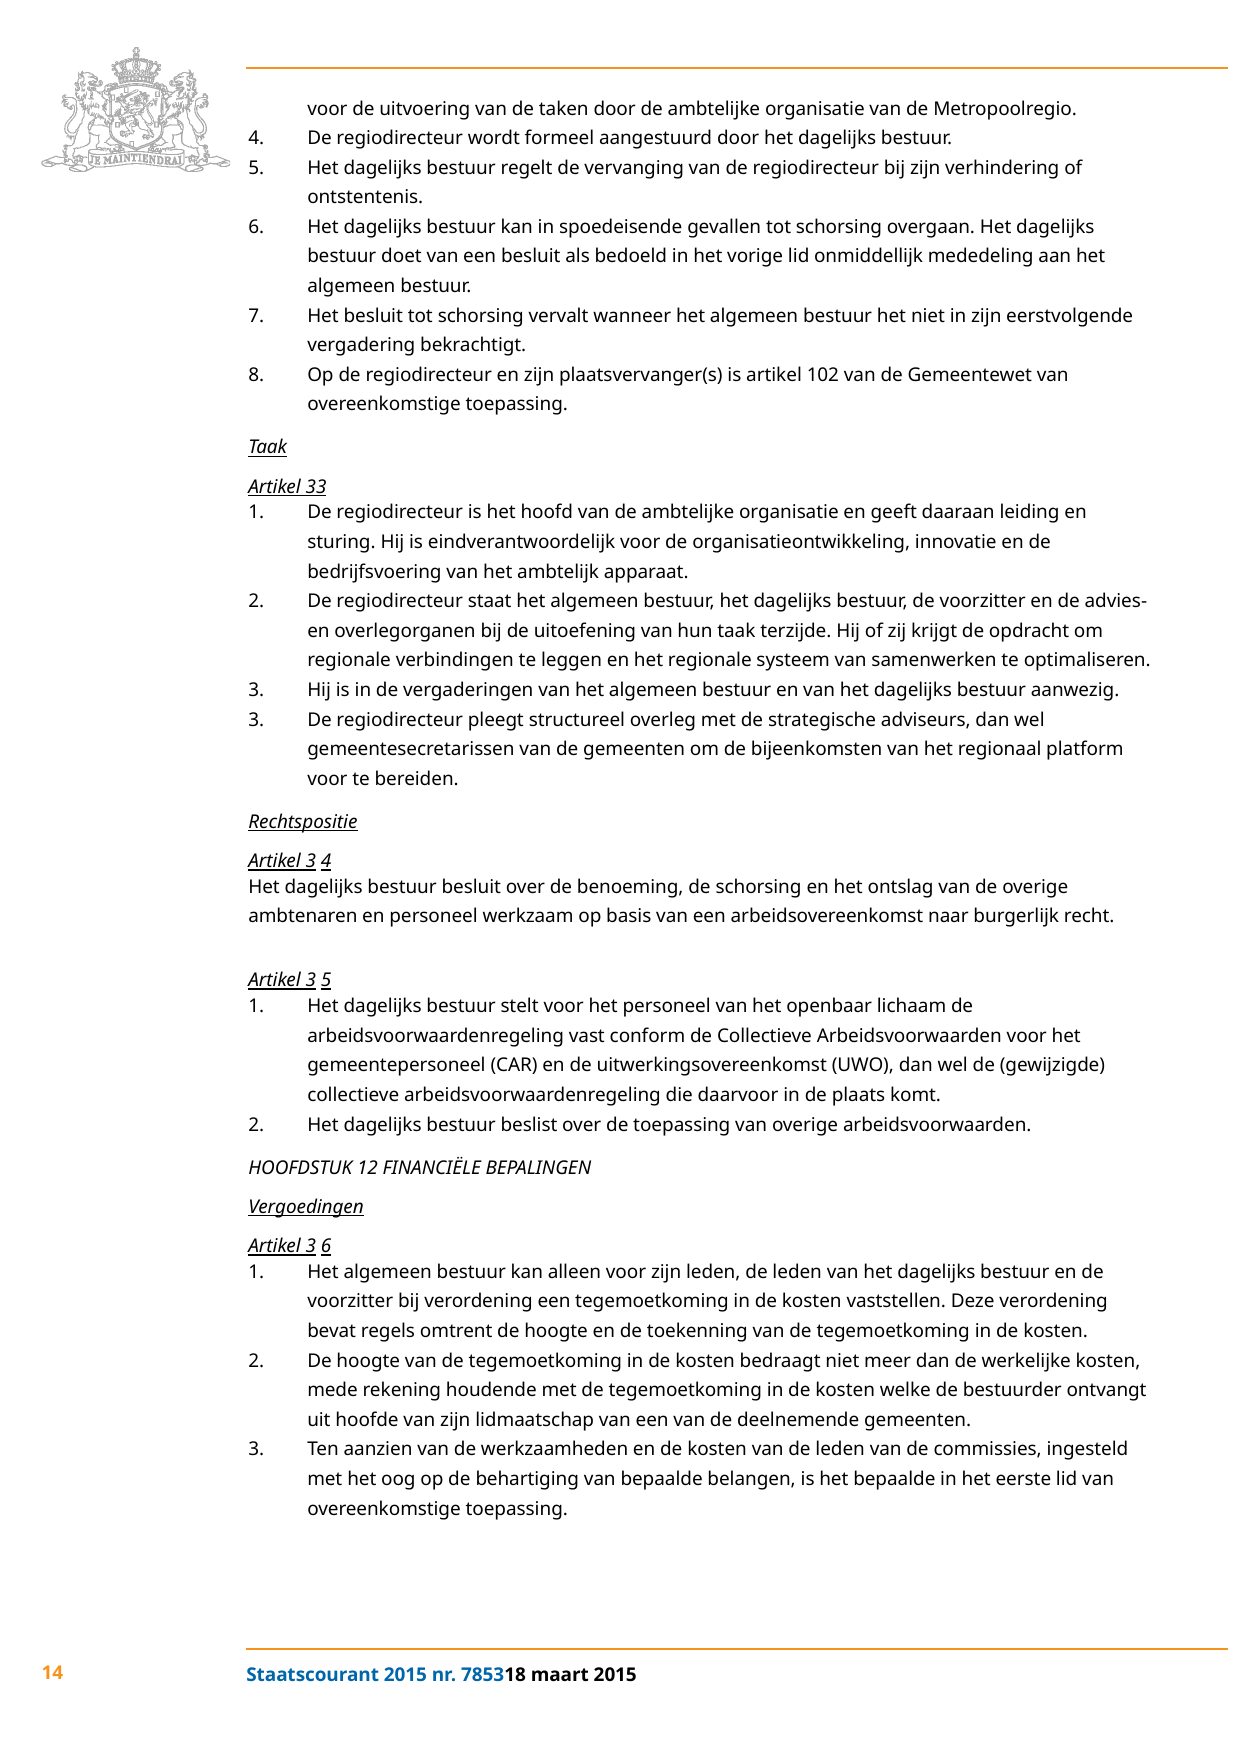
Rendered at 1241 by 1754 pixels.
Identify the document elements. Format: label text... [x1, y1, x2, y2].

list voor de uitvoering van de taken door de ambtelijke organisatie van de Metropoolregio. [248, 95, 1152, 121]
list Hij is in de vergaderingen van het algemeen bestuur en van het dagelijks bestuur aanwezig. [248, 676, 1152, 702]
text Artikel 3 6 [248, 1232, 1152, 1258]
list De regiodirecteur is het hoofd van de ambtelijke organisatie en geeft daaraan leiding en sturing. Hij is eindverantwoordelijk voor de organisatieontwikkeling, innovatie en de bedrijfsvoering van het ambtelijk apparaat. [248, 499, 1152, 584]
text HOOFDSTUK 12​ FINANCIËLE BEPALINGEN [248, 1154, 1152, 1179]
text Artikel 33 [248, 473, 1152, 499]
text Het dagelijks bestuur besluit over de benoeming, de schorsing en het ontslag van de overige ambtenaren en personeel werkzaam op basis van een arbeidsovereenkomst naar burgerlijk recht. [248, 873, 1152, 928]
list Ten aanzien van de werkzaamheden en de kosten van de leden van de commissies, ingesteld met het oog op de behartiging van bepaalde belangen, is het bepaalde in het eerste lid van overeenkomstige toepassing. [248, 1436, 1152, 1521]
text Taak [248, 434, 1152, 459]
list Het dagelijks bestuur kan in spoedeisende gevallen tot schorsing overgaan. Het dagelijks bestuur doet van een besluit als bedoeld in het vorige lid onmiddellijk mededeling aan het algemeen bestuur. [248, 213, 1152, 298]
list De hoogte van de tegemoetkoming in de kosten bedraagt niet meer dan de werkelijke kosten, mede rekening houdende met de tegemoetkoming in de kosten welke de bestuurder ontvangt uit hoofde van zijn lidmaatschap van een van de deelnemende gemeenten. [248, 1347, 1152, 1432]
picture [41, 47, 231, 172]
text Artikel 3 5 [248, 967, 1152, 992]
list Het dagelijks bestuur beslist over de toepassing van overige arbeidsvoorwaarden. [248, 1111, 1152, 1136]
text Artikel 3 4 [248, 847, 1152, 873]
list De regiodirecteur pleegt structureel overleg met de strategische adviseurs, dan wel gemeentesecretarissen van de gemeenten om de bijeenkomsten van het regionaal platform voor te bereiden. [248, 706, 1152, 791]
list Het dagelijks bestuur regelt de vervanging van de regiodirecteur bij zijn verhindering of ontstentenis. [248, 154, 1152, 209]
list De regiodirecteur staat het algemeen bestuur, het dagelijks bestuur, de voorzitter en de advies- en overlegorganen bij de uitoefening van hun taak terzijde. Hij of zij krijgt de opdracht om regionale verbindingen te leggen en het regionale systeem van samenwerken te optimaliseren. [248, 587, 1152, 672]
list Op de regiodirecteur en zijn plaatsvervanger(s) is artikel 102 van de Gemeentewet van overeenkomstige toepassing. [248, 361, 1152, 416]
list De regiodirecteur wordt formeel aangestuurd door het dagelijks bestuur. [248, 124, 1152, 150]
list Het dagelijks bestuur stelt voor het personeel van het openbaar lichaam de arbeidsvoorwaardenregeling vast conform de Collectieve Arbeidsvoorwaarden voor het gemeentepersoneel (CAR) en de uitwerkingsovereenkomst (UWO), dan wel de (gewijzigde) collectieve arbeidsvoorwaardenregeling die daarvoor in de plaats komt. [248, 992, 1152, 1107]
text Vergoedingen [248, 1193, 1152, 1219]
text Rechtspositie [248, 808, 1152, 834]
list Het besluit tot schorsing vervalt wanneer het algemeen bestuur het niet in zijn eerstvolgende vergadering bekrachtigt. [248, 302, 1152, 357]
list Het algemeen bestuur kan alleen voor zijn leden, de leden van het dagelijks bestuur en de voorzitter bij verordening een tegemoetkoming in de kosten vaststellen. Deze verordening bevat regels omtrent de hoogte en de toekenning van de tegemoetkoming in de kosten. [248, 1258, 1152, 1343]
